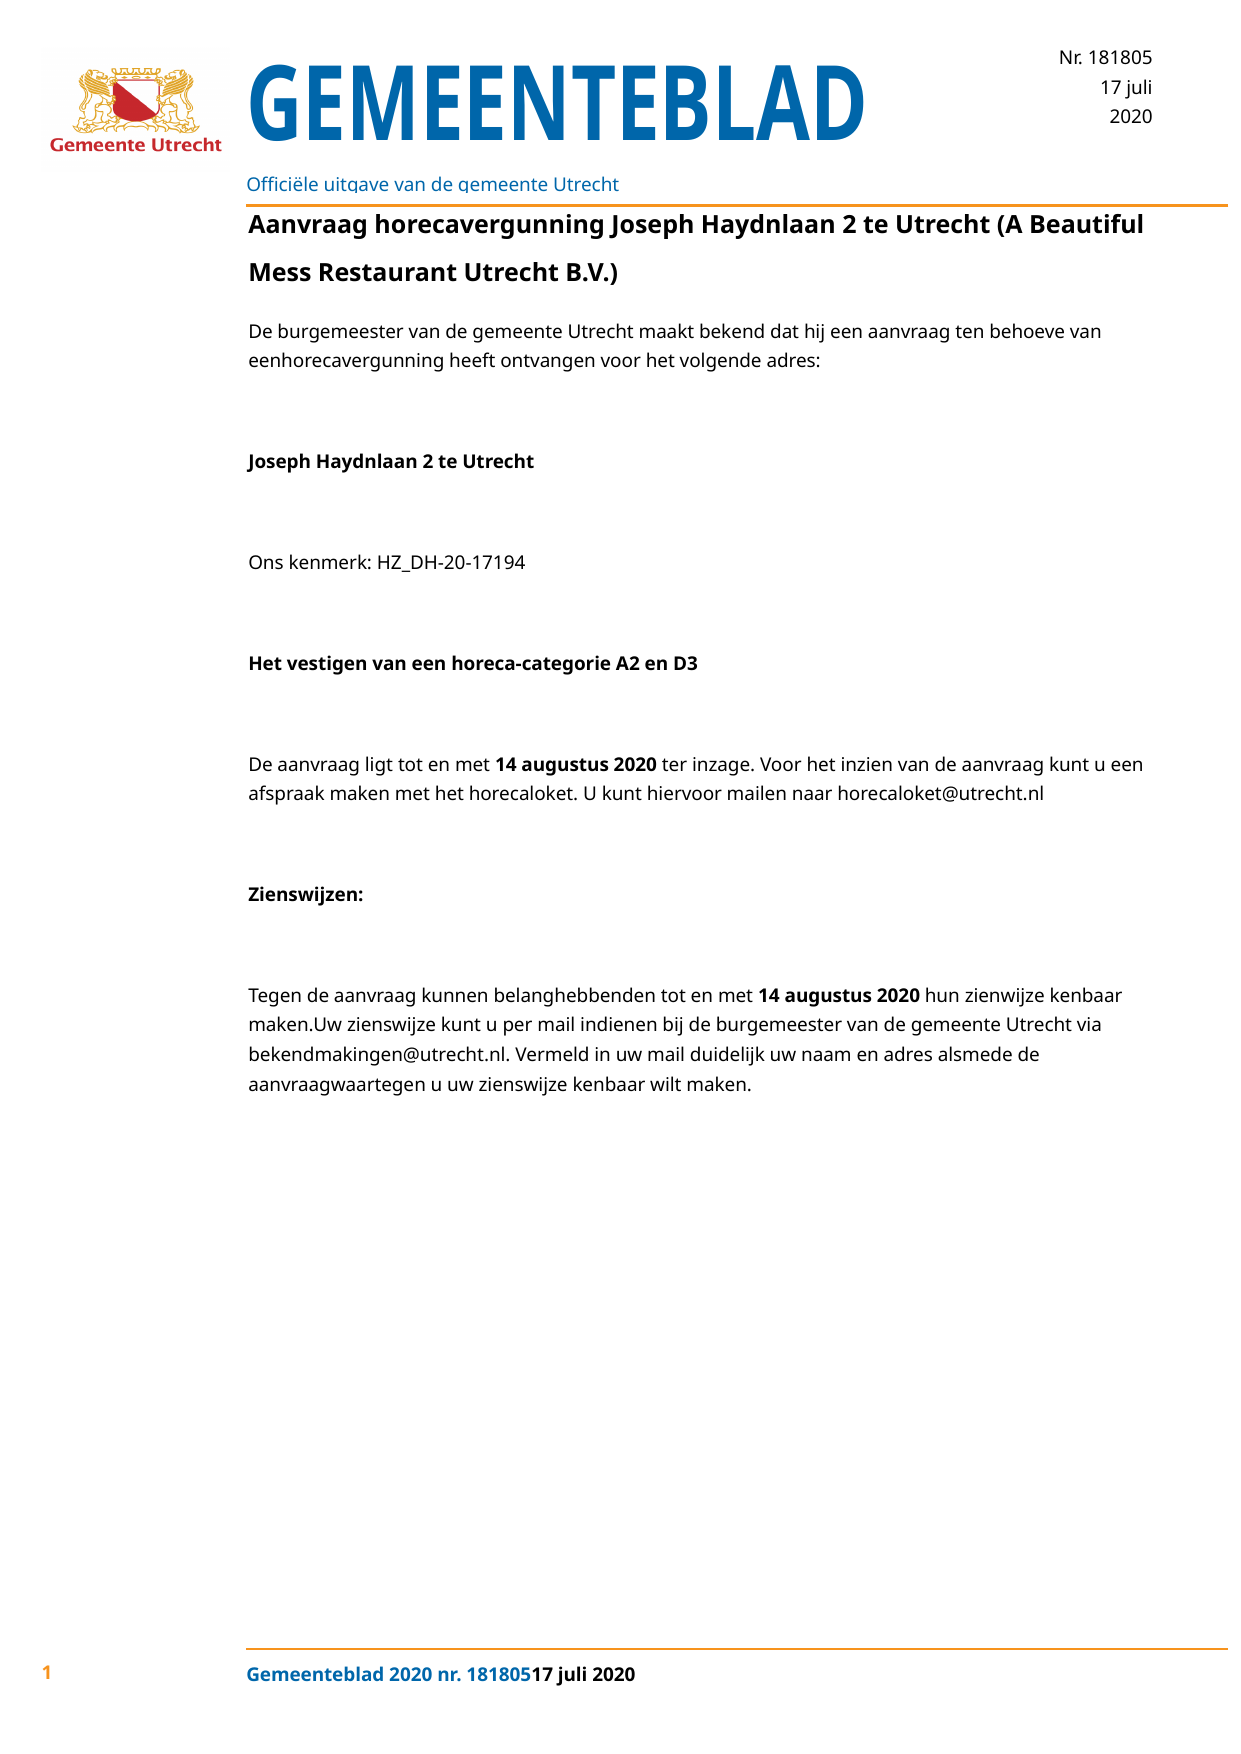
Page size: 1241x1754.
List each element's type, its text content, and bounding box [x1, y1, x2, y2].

text Ons kenmerk: HZ_DH-20-17194 [248, 549, 1152, 575]
text Het vestigen van een horeca-categorie A2 en D3 [248, 650, 1152, 676]
text Tegen de aanvraag kunnen belanghebbenden tot en met 14 augustus 2020 hun zienwijze kenbaar maken.Uw zienswijze kunt u per mail indienen bij de burgemeester van de gemeente Utrecht via bekendmakingen@utrecht.nl. Vermeld in uw mail duidelijk uw naam en adres alsmede de aanvraagwaartegen u uw zienswijze kenbaar wilt maken. [248, 982, 1152, 1097]
text Joseph Haydnlaan 2 te Utrecht [248, 448, 1152, 474]
text Aanvraag horecavergunning Joseph Haydnlaan 2 te Utrecht (A Beautiful Mess Restaurant Utrecht B.V.) [248, 207, 1152, 288]
text Zienswijzen: [248, 881, 1152, 907]
text De aanvraag ligt tot en met 14 augustus 2020 ter inzage. Voor het inzien van de aanvraag kunt u een afspraak maken met het horecaloket. U kunt hiervoor mailen naar horecaloket@utrecht.nl [248, 751, 1152, 806]
text De burgemeester van de gemeente Utrecht maakt bekend dat hij een aanvraag ten behoeve van eenhorecavergunning heeft ontvangen voor het volgende adres: [248, 318, 1152, 373]
picture [41, 47, 231, 172]
